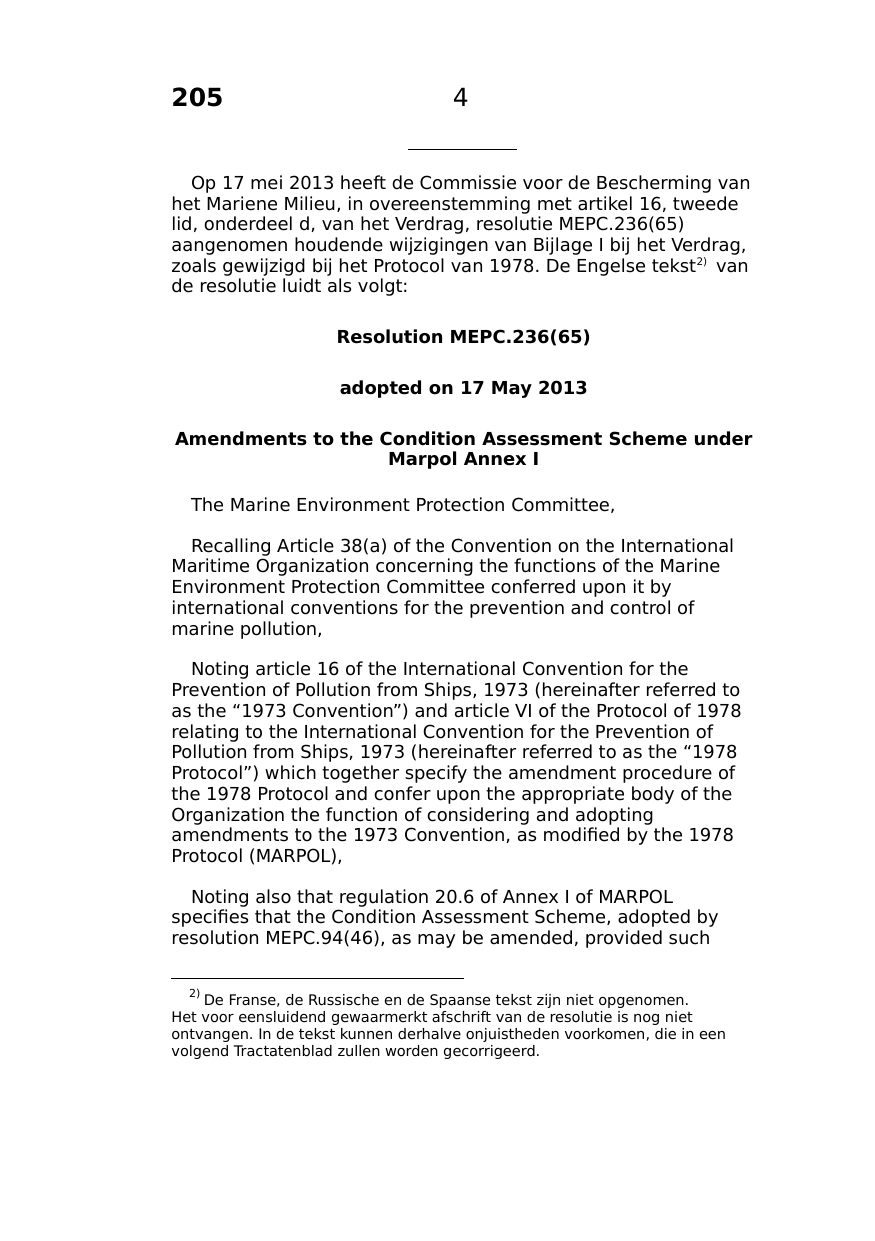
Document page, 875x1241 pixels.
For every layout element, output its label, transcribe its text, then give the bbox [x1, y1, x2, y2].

subtitle Resolution MEPC.236(65) [171, 327, 756, 348]
text Recalling Article 38(a) of the Convention on the International Maritime Organization concerning the functions of the Marine Environment Protection Committee conferred upon it by international conventions for the prevention and control of marine pollution, [171, 536, 756, 639]
text Het voor eensluidend gewaarmerkt afschrift van de resolutie is nog niet ontvangen. In de tekst kunnen derhalve onjuistheden voorkomen, die in een volgend Tractatenblad zullen worden gecorrigeerd. [171, 1009, 756, 1060]
text Noting article 16 of the International Convention for the Prevention of Pollution from Ships, 1973 (hereinafter referred to as the “1973 Convention”) and article VI of the Protocol of 1978 relating to the International Convention for the Prevention of Pollution from Ships, 1973 (hereinafter referred to as the “1978 Protocol”) which together specify the amendment procedure of the 1978 Protocol and confer upon the appropriate body of the Organization the function of considering and adopting amendments to the 1973 Convention, as modified by the 1978 Protocol (MARPOL), [171, 659, 756, 867]
subtitle Amendments to the Condition Assessment Scheme under Marpol Annex I [171, 428, 756, 470]
text De Franse, de Russische en de Spaanse tekst zijn niet opgenomen. [171, 987, 756, 1009]
text The Marine Environment Protection Committee, [171, 495, 756, 516]
text Noting also that regulation 20.6 of Annex I of MARPOL specifies that the Condition Assessment Scheme, adopted by resolution MEPC.94(46), as may be amended, provided such [171, 887, 756, 949]
subtitle adopted on 17 May 2013 [171, 378, 756, 398]
text Op 17 mei 2013 heeft de Commissie voor de Bescherming van het Mariene Milieu, in overeenstemming met artikel 16, tweede lid, onderdeel d, van het Verdrag, resolutie MEPC.236(65) aangenomen houdende wijzigingen van Bijlage I bij het Verdrag, zoals gewijzigd bij het Protocol van 1978. De Engelse tekst van de resolutie luidt als volgt: [171, 173, 756, 297]
